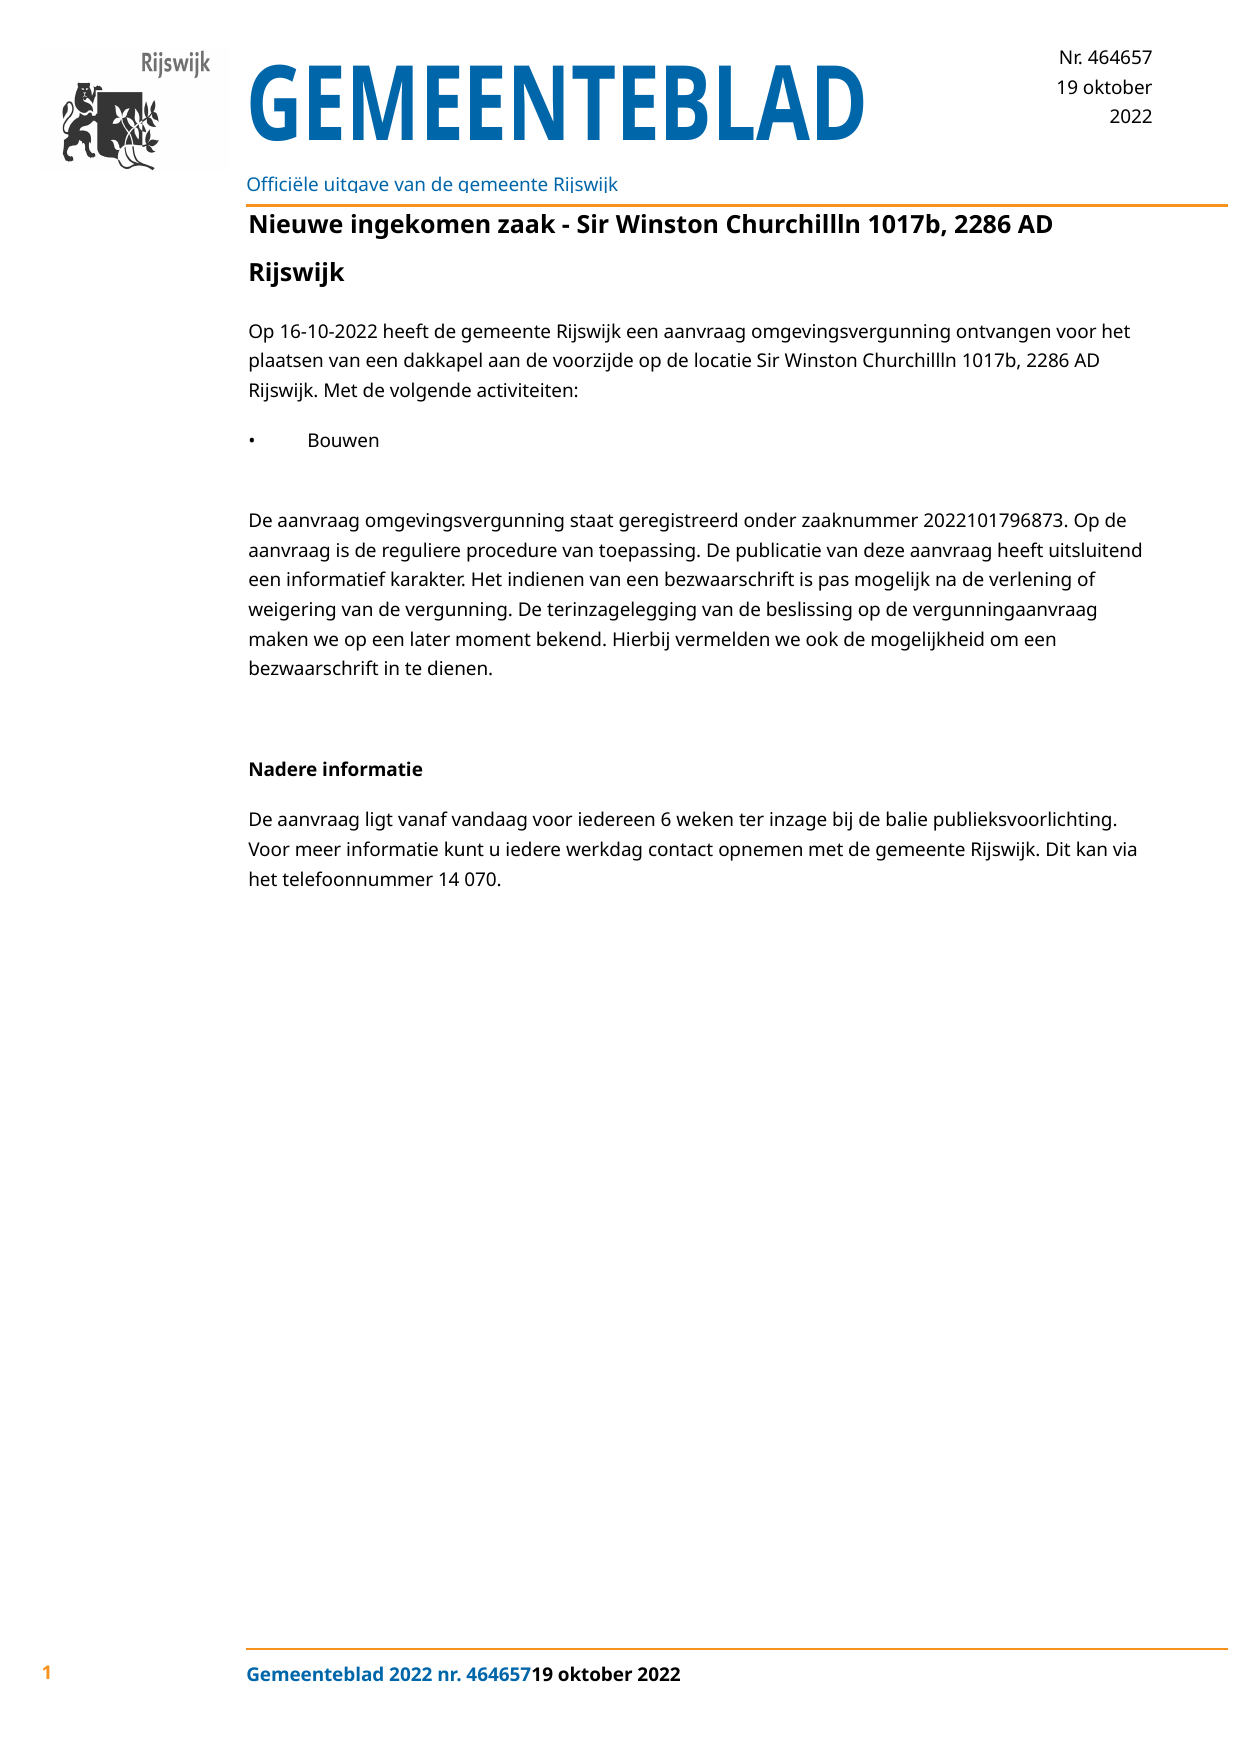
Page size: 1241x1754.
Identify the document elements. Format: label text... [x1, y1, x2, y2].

list Bouwen [248, 427, 1152, 453]
text De aanvraag omgevingsvergunning staat geregistreerd onder zaaknummer 2022101796873. Op de aanvraag is de reguliere procedure van toepassing. De publicatie van deze aanvraag heeft uitsluitend een informatief karakter. Het indienen van een bezwaarschrift is pas mogelijk na de verlening of weigering van de vergunning. De terinzagelegging van de beslissing op de vergunningaanvraag maken we op een later moment bekend. Hierbij vermelden we ook de mogelijkheid om een bezwaarschrift in te dienen. [248, 507, 1152, 681]
text Op 16-10-2022 heeft de gemeente Rijswijk een aanvraag omgevingsvergunning ontvangen voor het plaatsen van een dakkapel aan de voorzijde op de locatie Sir Winston Churchillln 1017b, 2286 AD Rijswijk. Met de volgende activiteiten: [248, 318, 1152, 403]
text Nadere informatie [248, 756, 1152, 782]
text De aanvraag ligt vanaf vandaag voor iedereen 6 weken ter inzage bij de balie publieksvoorlichting. Voor meer informatie kunt u iedere werkdag contact opnemen met de gemeente Rijswijk. Dit kan via het telefoonnummer 14 070. [248, 807, 1152, 892]
text Nieuwe ingekomen zaak - Sir Winston Churchillln 1017b, 2286 AD Rijswijk [248, 207, 1152, 288]
picture [41, 47, 231, 172]
